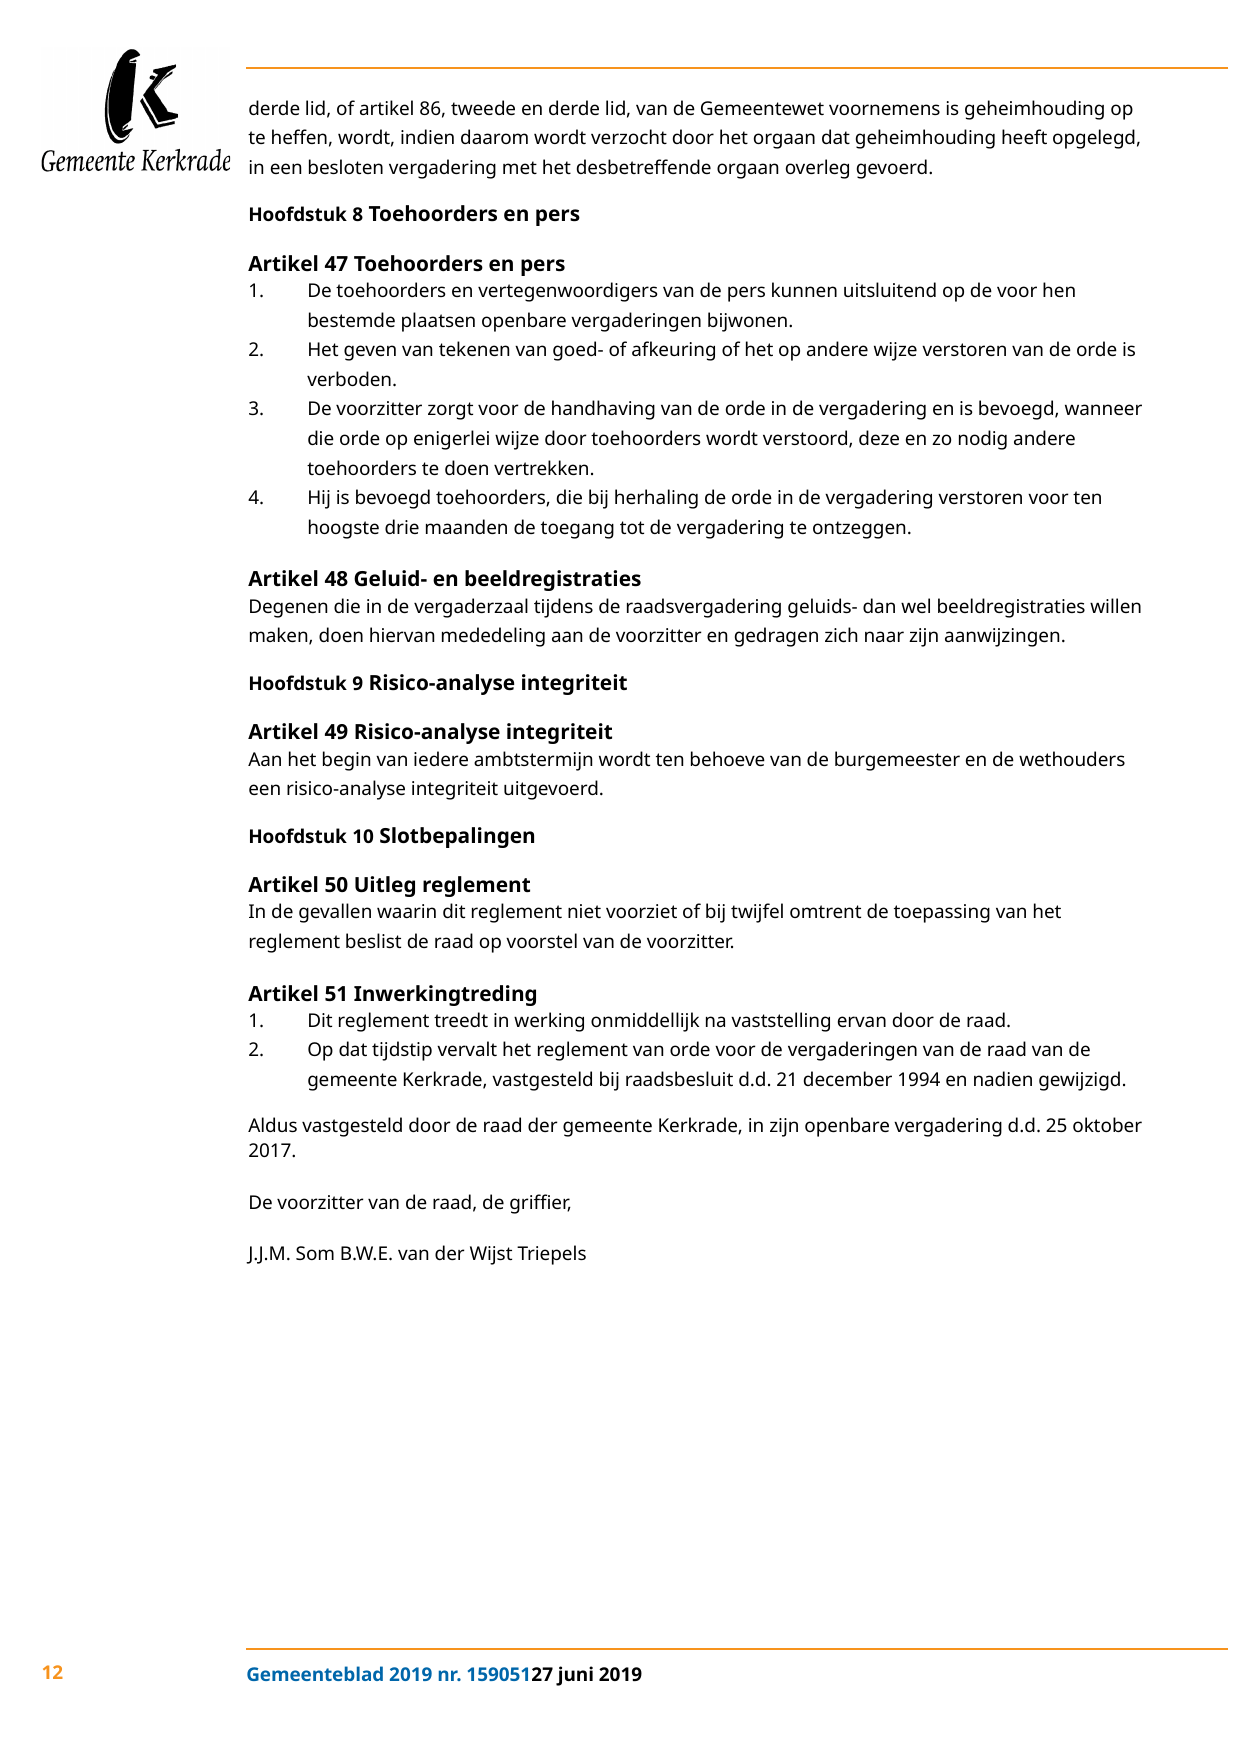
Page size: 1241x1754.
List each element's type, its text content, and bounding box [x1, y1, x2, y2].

text J.J.M. Som B.W.E. van der Wijst Triepels [248, 1241, 1152, 1266]
text Degenen die in de vergaderzaal tijdens de raadsvergadering geluids- dan wel beeldregistraties willen maken, doen hiervan mededeling aan de voorzitter en gedragen zich naar zijn aanwijzingen. [248, 593, 1152, 648]
text De voorzitter van de raad, de griffier, [248, 1189, 1152, 1215]
text Artikel 51 Inwerkingtreding [248, 979, 1152, 1007]
text Artikel 48 Geluid- en beeldregistraties [248, 564, 1152, 593]
text Artikel 50 Uitleg reglement [248, 870, 1152, 899]
text derde lid, of artikel 86, tweede en derde lid, van de Gemeentewet voornemens is geheimhouding op te heffen, wordt, indien daarom wordt verzocht door het orgaan dat geheimhouding heeft opgelegd, in een besloten vergadering met het desbetreffende orgaan overleg gevoerd. [248, 95, 1152, 180]
list Dit reglement treedt in werking onmiddellijk na vaststelling ervan door de raad. [248, 1007, 1152, 1033]
list Op dat tijdstip vervalt het reglement van orde voor de vergaderingen van de raad van de gemeente Kerkrade, vastgesteld bij raadsbesluit d.d. 21 december 1994 en nadien gewijzigd. [248, 1037, 1152, 1092]
list Het geven van tekenen van goed- of afkeuring of het op andere wijze verstoren van de orde is verboden. [248, 336, 1152, 392]
list De toehoorders en vertegenwoordigers van de pers kunnen uitsluitend op de voor hen bestemde plaatsen openbare vergaderingen bijwonen. [248, 277, 1152, 333]
list Hij is bevoegd toehoorders, die bij herhaling de orde in de vergadering verstoren voor ten hoogste drie maanden de toegang tot de vergadering te ontzeggen. [248, 484, 1152, 540]
text Artikel 47 Toehoorders en pers [248, 249, 1152, 277]
text Hoofdstuk 10 Slotbepalingen [248, 821, 1152, 849]
picture [41, 47, 231, 172]
text Hoofdstuk 9 Risico-analyse integriteit [248, 668, 1152, 696]
text Artikel 49 Risico-analyse integriteit [248, 717, 1152, 746]
text Aan het begin van iedere ambtstermijn wordt ten behoeve van de burgemeester en de wethouders een risico-analyse integriteit uitgevoerd. [248, 746, 1152, 801]
text In de gevallen waarin dit reglement niet voorziet of bij twijfel omtrent de toepassing van het reglement beslist de raad op voorstel van de voorzitter. [248, 899, 1152, 954]
text Hoofdstuk 8 Toehoorders en pers [248, 199, 1152, 228]
list De voorzitter zorgt voor de handhaving van de orde in de vergadering en is bevoegd, wanneer die orde op enigerlei wijze door toehoorders wordt verstoord, deze en zo nodig andere toehoorders te doen vertrekken. [248, 396, 1152, 481]
text Aldus vastgesteld door de raad der gemeente Kerkrade, in zijn openbare vergadering d.d. 25 oktober 2017. [248, 1112, 1152, 1163]
